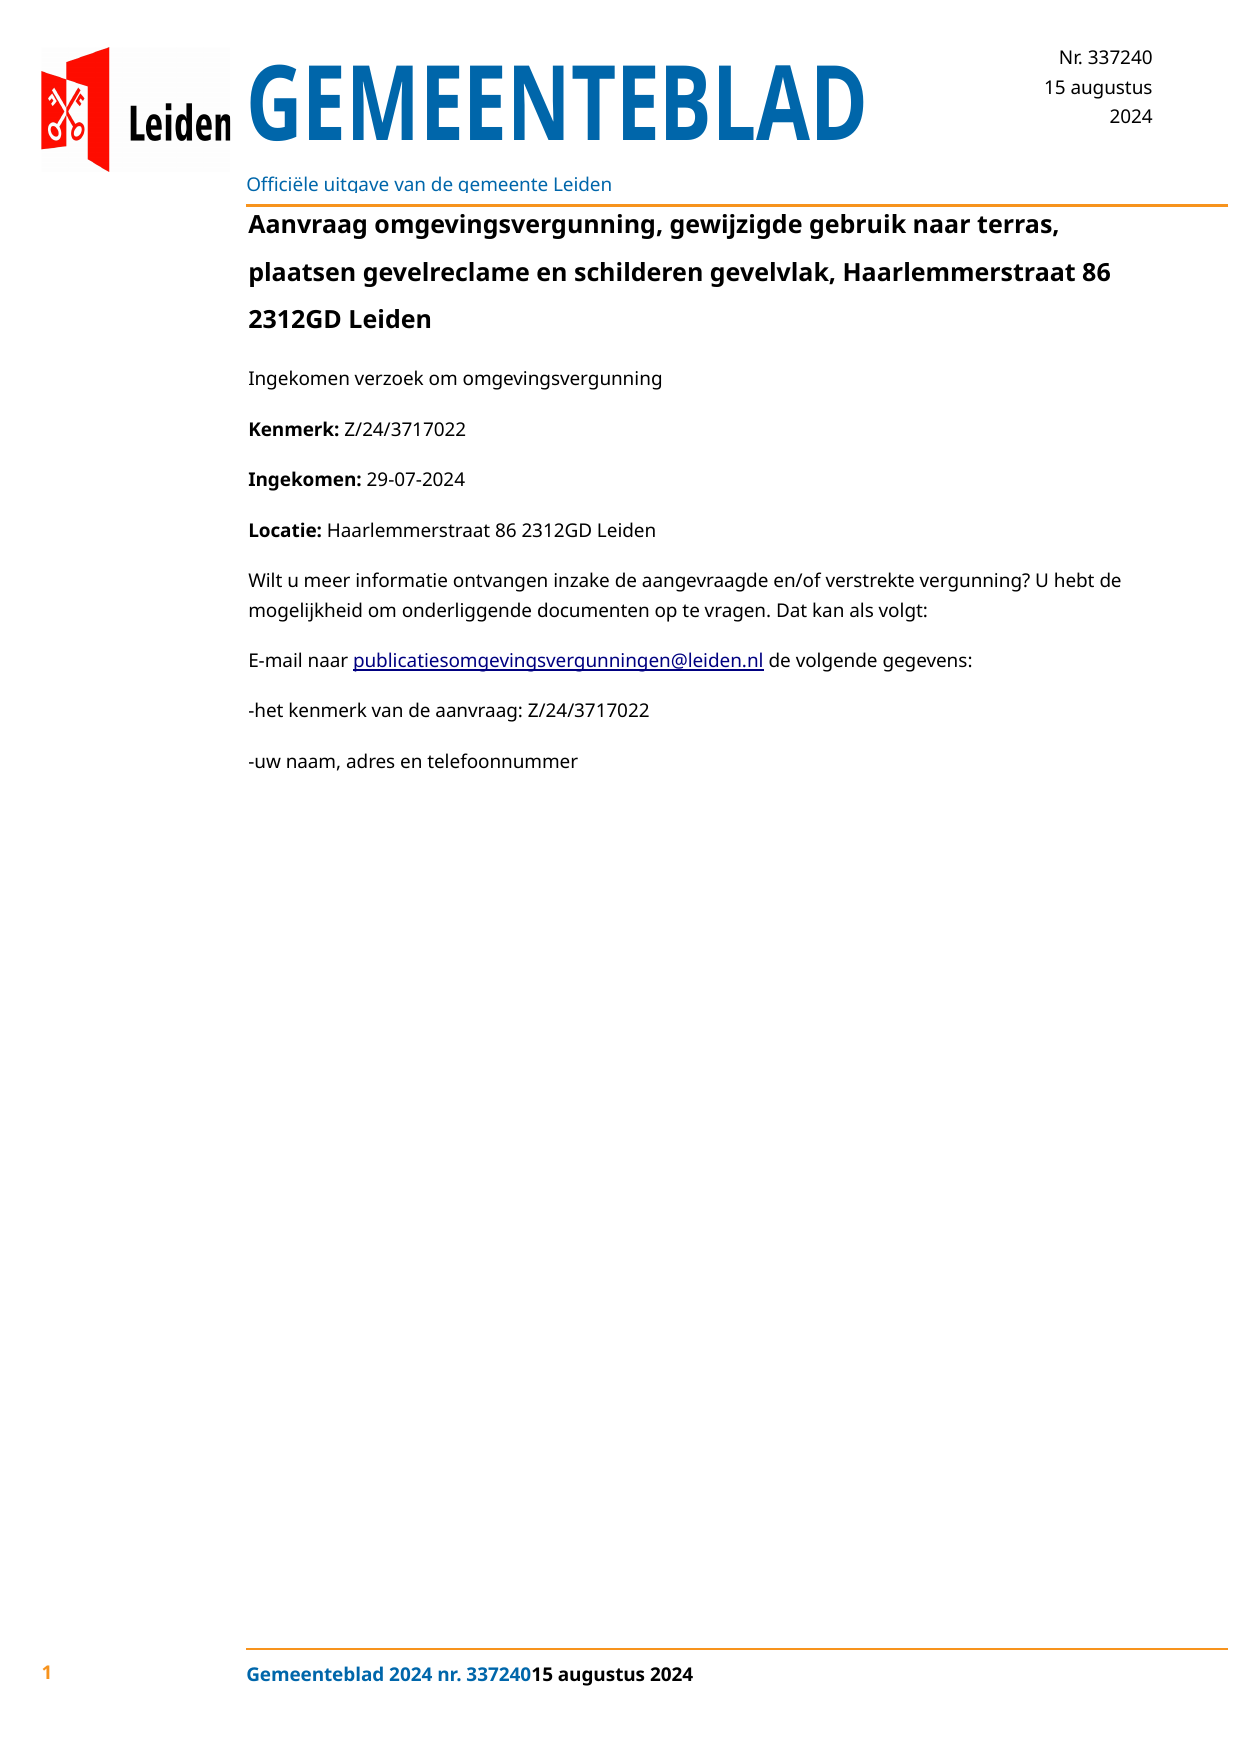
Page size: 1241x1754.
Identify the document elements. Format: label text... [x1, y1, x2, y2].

text -het kenmerk van de aanvraag: Z/24/3717022 [248, 698, 1152, 723]
text -uw naam, adres en telefoonnummer [248, 748, 1152, 774]
text E-mail naar publicatiesomgevingsvergunningen@leiden.nl de volgende gegevens: [248, 647, 1152, 673]
text Kenmerk: Z/24/3717022 [248, 416, 1152, 442]
text Aanvraag omgevingsvergunning, gewijzigde gebruik naar terras, plaatsen gevelreclame en schilderen gevelvlak, Haarlemmerstraat 86 2312GD Leiden [248, 207, 1152, 336]
picture [41, 47, 231, 172]
text Locatie: Haarlemmerstraat 86 2312GD Leiden [248, 517, 1152, 542]
text Ingekomen verzoek om omgevingsvergunning [248, 366, 1152, 391]
text Ingekomen: 29-07-2024 [248, 466, 1152, 492]
text Wilt u meer informatie ontvangen inzake de aangevraagde en/of verstrekte vergunning? U hebt de mogelijkheid om onderliggende documenten op te vragen. Dat kan als volgt: [248, 567, 1152, 622]
